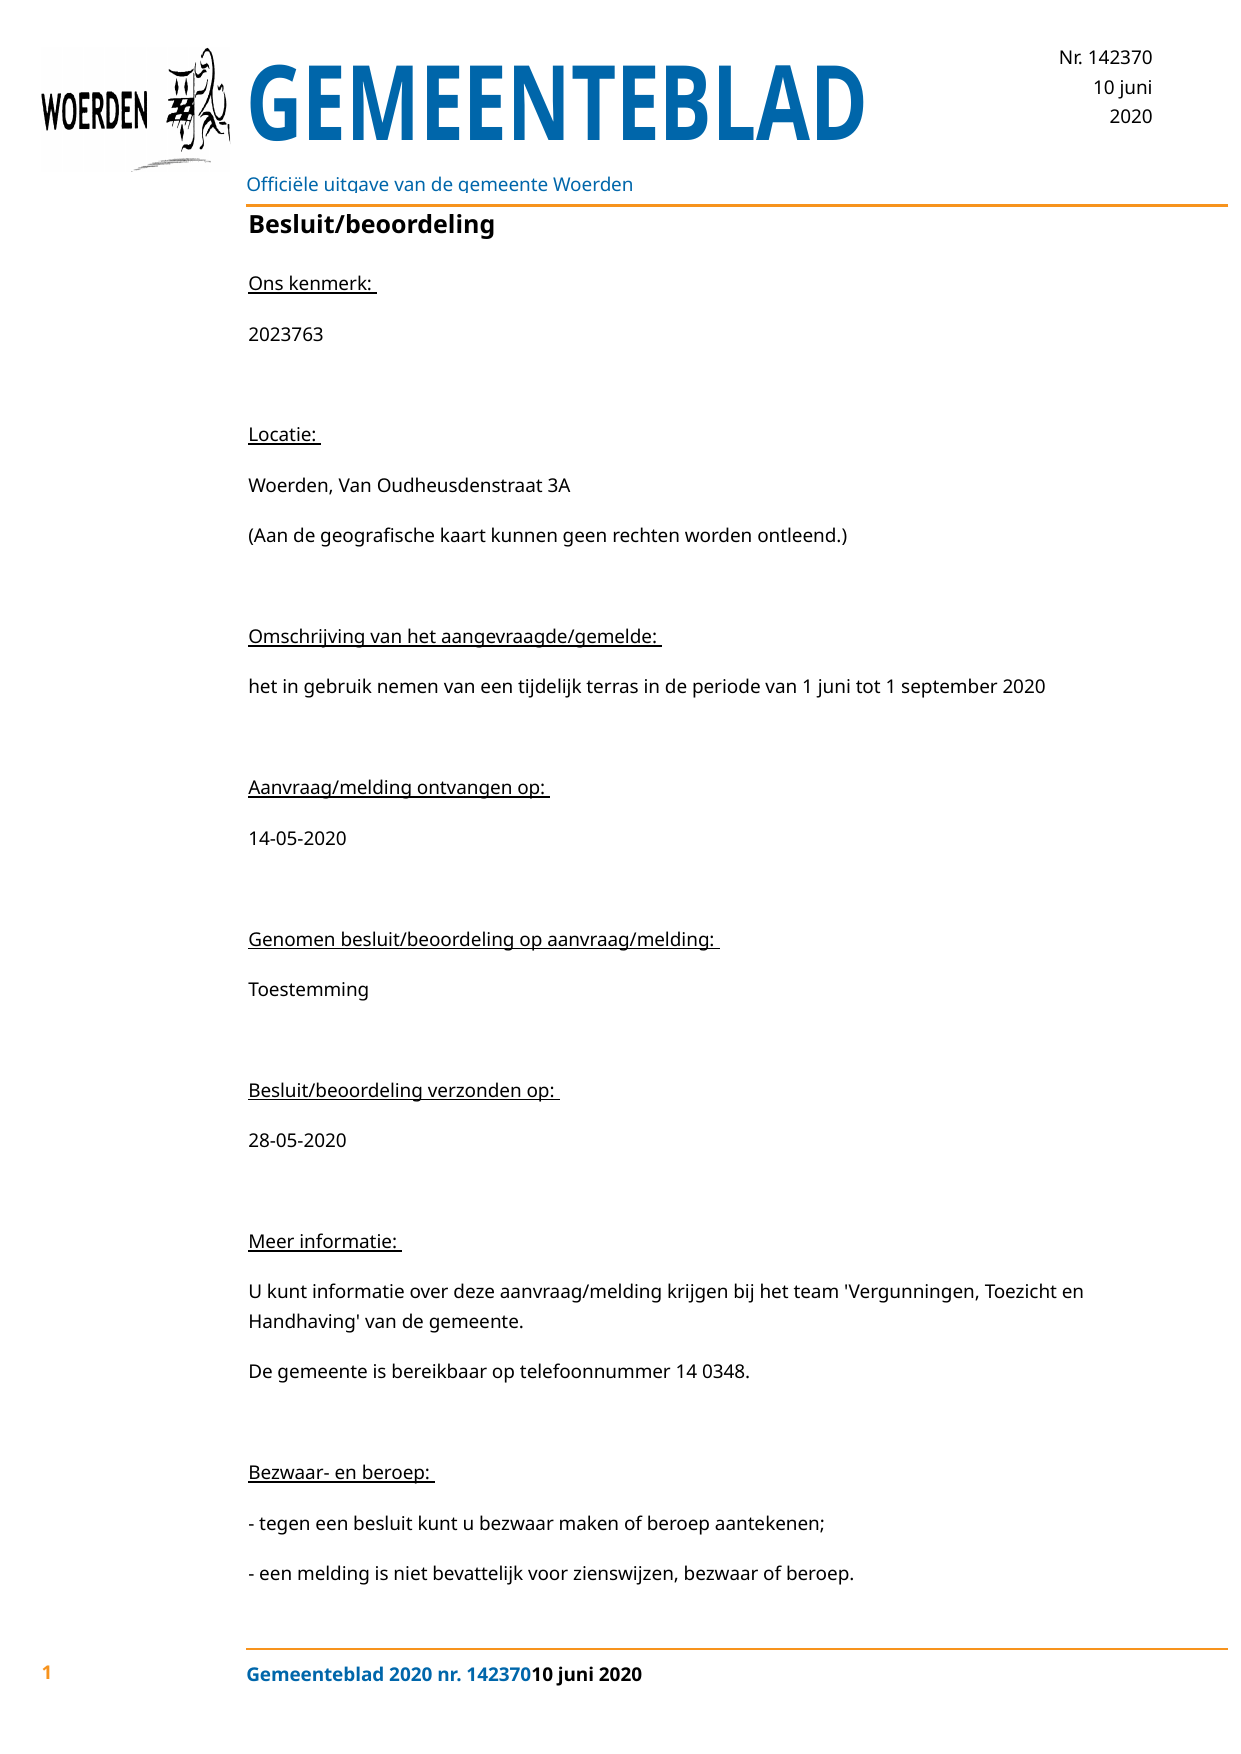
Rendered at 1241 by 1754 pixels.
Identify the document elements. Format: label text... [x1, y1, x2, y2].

text 14-05-2020 [248, 825, 1152, 851]
text - een melding is niet bevattelijk voor zienswijzen, bezwaar of beroep. [248, 1560, 1152, 1586]
text De gemeente is bereikbaar op telefoonnummer 14 0348. [248, 1359, 1152, 1384]
picture [41, 47, 231, 172]
text Woerden, Van Oudheusdenstraat 3A [248, 472, 1152, 498]
text 28-05-2020 [248, 1127, 1152, 1153]
text U kunt informatie over deze aanvraag/melding krijgen bij het team 'Vergunningen, Toezicht en Handhaving' van de gemeente. [248, 1279, 1152, 1334]
text Omschrijving van het aangevraagde/gemelde: [248, 623, 1152, 649]
text Genomen besluit/beoordeling op aanvraag/melding: [248, 926, 1152, 951]
text Besluit/beoordeling verzonden op: [248, 1077, 1152, 1103]
text Ons kenmerk: [248, 270, 1152, 296]
text Toestemming [248, 976, 1152, 1002]
text - tegen een besluit kunt u bezwaar maken of beroep aantekenen; [248, 1510, 1152, 1536]
text (Aan de geografische kaart kunnen geen rechten worden ontleend.) [248, 522, 1152, 548]
text Aanvraag/melding ontvangen op: [248, 774, 1152, 800]
text Locatie: [248, 422, 1152, 447]
text Besluit/beoordeling [248, 207, 1152, 241]
text het in gebruik nemen van een tijdelijk terras in de periode van 1 juni tot 1 september 2020 [248, 674, 1152, 699]
text Bezwaar- en beroep: [248, 1459, 1152, 1485]
text 2023763 [248, 321, 1152, 346]
text Meer informatie: [248, 1228, 1152, 1254]
